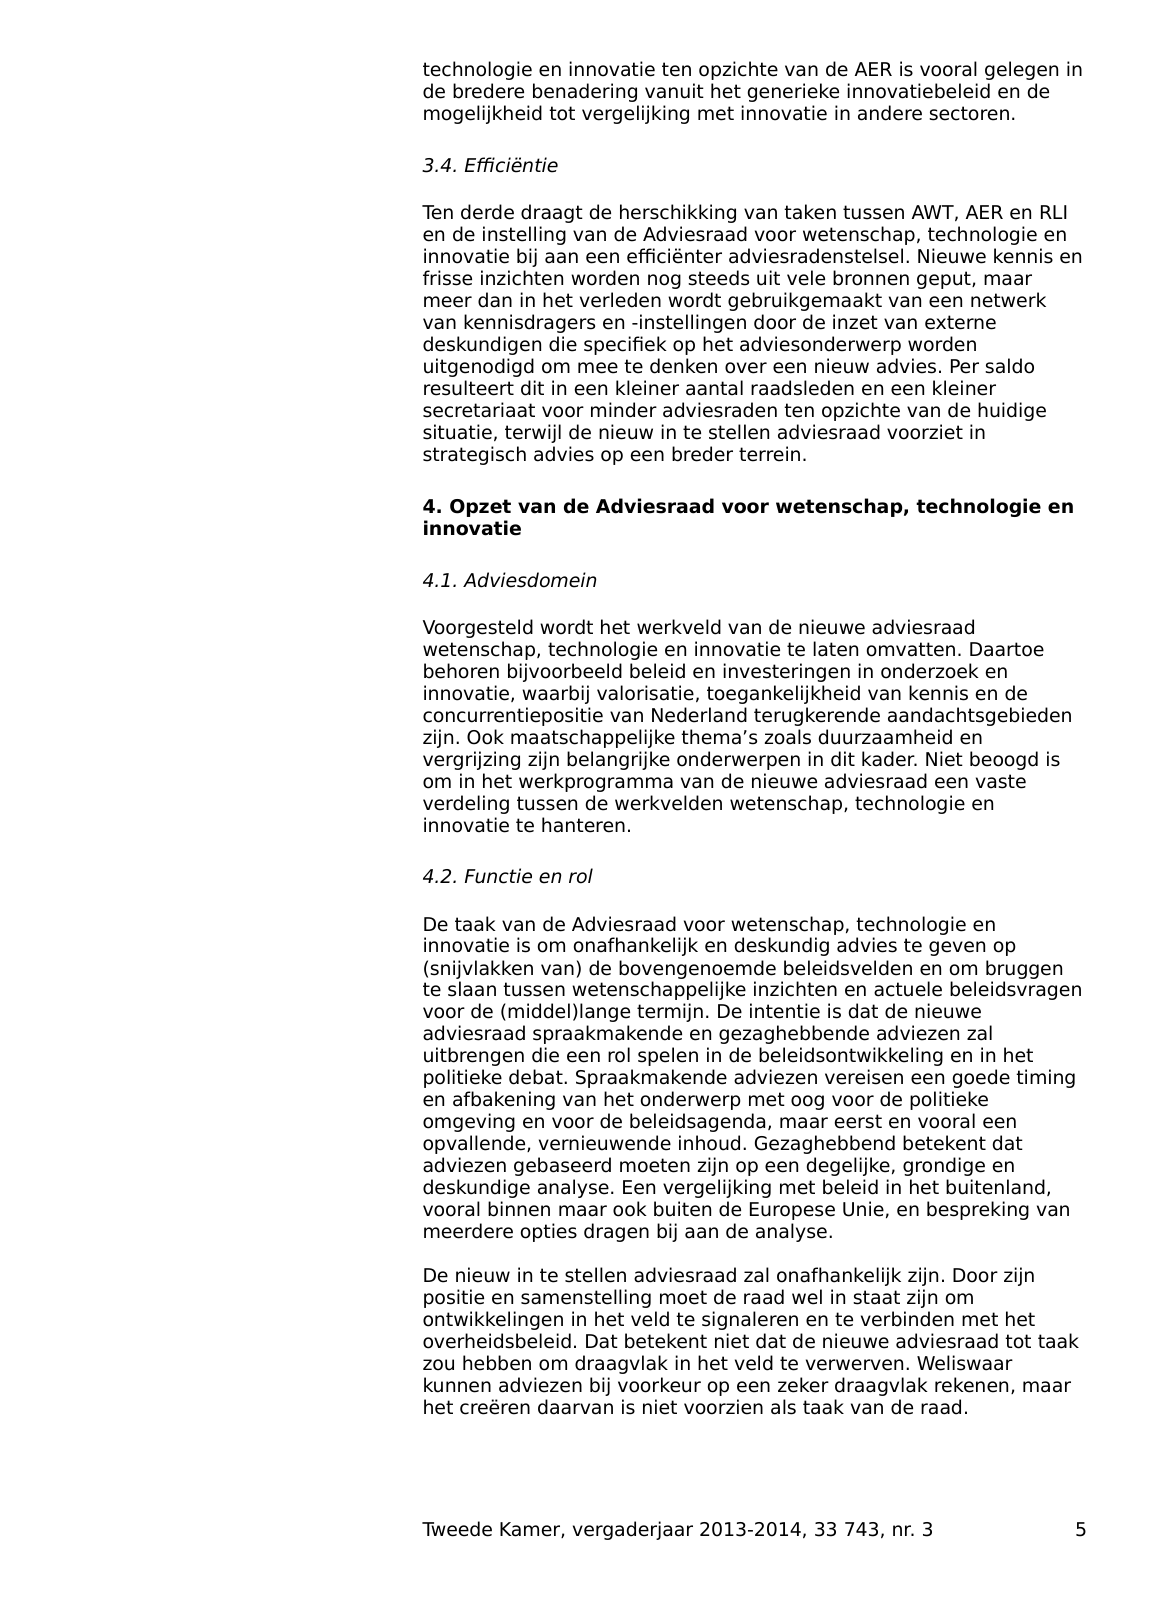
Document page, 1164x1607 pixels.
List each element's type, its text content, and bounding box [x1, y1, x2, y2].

text Voorgesteld wordt het werkveld van de nieuwe adviesraad wetenschap, technologie en innovatie te laten omvatten. Daartoe behoren bijvoorbeeld beleid en investeringen in onderzoek en innovatie, waarbij valorisatie, toegankelijkheid van kennis en de concurrentiepositie van Nederland terugkerende aandachtsgebieden zijn. Ook maatschappelijke thema’s zoals duurzaamheid en vergrijzing zijn belangrijke onderwerpen in dit kader. Niet beoogd is om in het werkprogramma van de nieuwe adviesraad een vaste verdeling tussen de werkvelden wetenschap, technologie en innovatie te hanteren. [422, 617, 1087, 836]
text technologie en innovatie ten opzichte van de AER is vooral gelegen in de bredere benadering vanuit het generieke innovatiebeleid en de mogelijkheid tot vergelijking met innovatie in andere sectoren. [422, 59, 1087, 125]
text Ten derde draagt de herschikking van taken tussen AWT, AER en RLI en de instelling van de Adviesraad voor wetenschap, technologie en innovatie bij aan een efficiënter adviesradenstelsel. Nieuwe kennis en frisse inzichten worden nog steeds uit vele bronnen geput, maar meer dan in het verleden wordt gebruikgemaakt van een netwerk van kennisdragers en -instellingen door de inzet van externe deskundigen die specifiek op het adviesonderwerp worden uitgenodigd om mee te denken over een nieuw advies. Per saldo resulteert dit in een kleiner aantal raadsleden en een kleiner secretariaat voor minder adviesraden ten opzichte van de huidige situatie, terwijl de nieuw in te stellen adviesraad voorziet in strategisch advies op een breder terrein. [422, 202, 1087, 466]
text De taak van de Adviesraad voor wetenschap, technologie en innovatie is om onafhankelijk en deskundig advies te geven op (snijvlakken van) de bovengenoemde beleidsvelden en om bruggen te slaan tussen wetenschappelijke inzichten en actuele beleidsvragen voor de (middel)lange termijn. De intentie is dat de nieuwe adviesraad spraakmakende en gezaghebbende adviezen zal uitbrengen die een rol spelen in de beleidsontwikkeling en in het politieke debat. Spraakmakende adviezen vereisen een goede timing en afbakening van het onderwerp met oog voor de politieke omgeving en voor de beleidsagenda, maar eerst en vooral een opvallende, vernieuwende inhoud. Gezaghebbend betekent dat adviezen gebaseerd moeten zijn op een degelijke, grondige en deskundige analyse. Een vergelijking met beleid in het buitenland, vooral binnen maar ook buiten de Europese Unie, en bespreking van meerdere opties dragen bij aan de analyse. [422, 913, 1087, 1243]
subtitle 4. Opzet van de Adviesraad voor wetenschap, technologie en innovatie [422, 496, 1087, 540]
subtitle 4.2. Functie en rol [422, 866, 1087, 888]
subtitle 3.4. Efficiëntie [422, 155, 1087, 177]
subtitle 4.1. Adviesdomein [422, 570, 1087, 592]
text De nieuw in te stellen adviesraad zal onafhankelijk zijn. Door zijn positie en samenstelling moet de raad wel in staat zijn om ontwikkelingen in het veld te signaleren en te verbinden met het overheidsbeleid. Dat betekent niet dat de nieuwe adviesraad tot taak zou hebben om draagvlak in het veld te verwerven. Weliswaar kunnen adviezen bij voorkeur op een zeker draagvlak rekenen, maar het creëren daarvan is niet voorzien als taak van de raad. [422, 1265, 1087, 1419]
